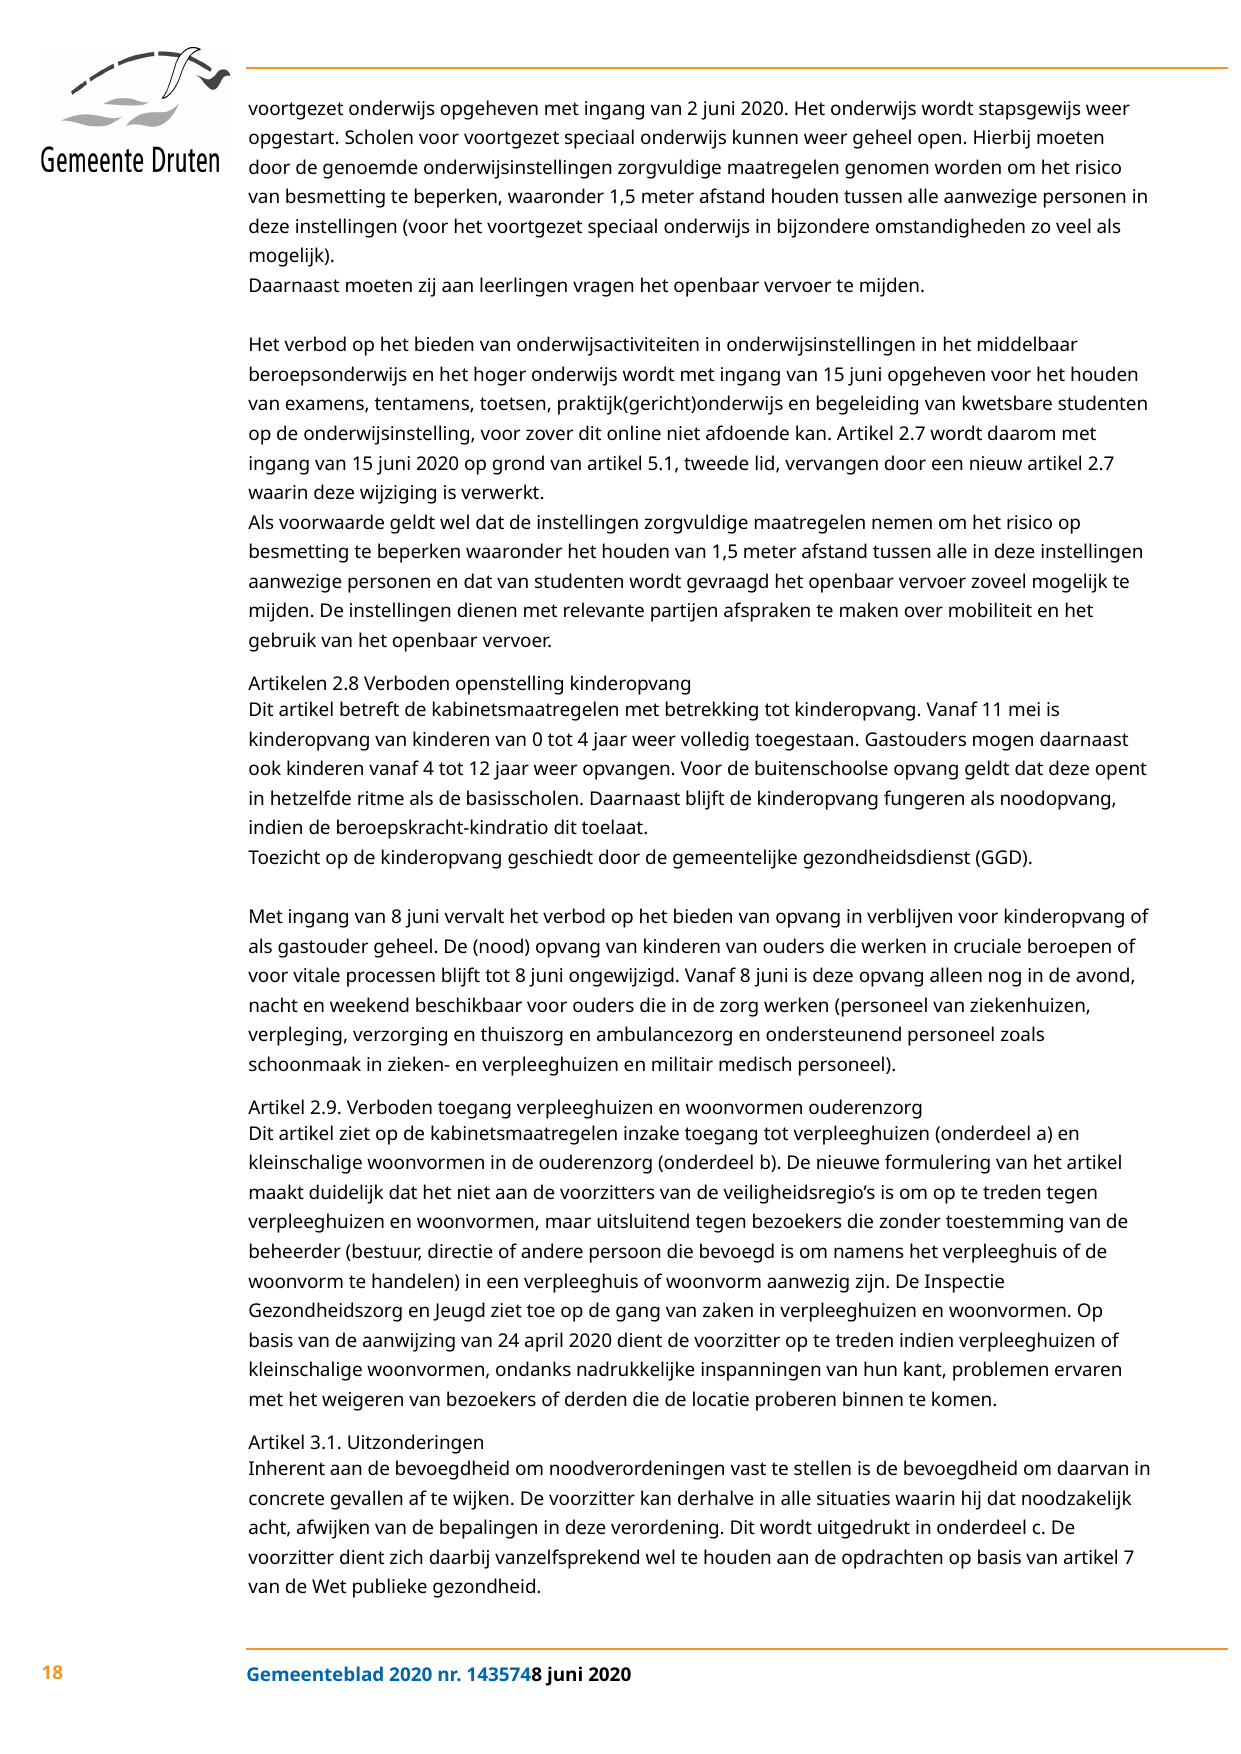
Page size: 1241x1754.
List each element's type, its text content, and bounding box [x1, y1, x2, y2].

text Artikel 2.9. Verboden toegang verpleeghuizen en woonvormen ouderenzorg [248, 1094, 1152, 1120]
text Als voorwaarde geldt wel dat de instellingen zorgvuldige maatregelen nemen om het risico op besmetting te beperken waaronder het houden van 1,5 meter afstand tussen alle in deze instellingen aanwezige personen en dat van studenten wordt gevraagd het openbaar vervoer zoveel mogelijk te mijden. De instellingen dienen met relevante partijen afspraken te maken over mobiliteit en het gebruik van het openbaar vervoer. [248, 509, 1152, 653]
text Met ingang van 8 juni vervalt het verbod op het bieden van opvang in verblijven voor kinderopvang of als gastouder geheel. De (nood) opvang van kinderen van ouders die werken in cruciale beroepen of voor vitale processen blijft tot 8 juni ongewijzigd. Vanaf 8 juni is deze opvang alleen nog in de avond, nacht en weekend beschikbaar voor ouders die in de zorg werken (personeel van ziekenhuizen, verpleging, verzorging en thuiszorg en ambulancezorg en ondersteunend personeel zoals schoonmaak in zieken- en verpleeghuizen en militair medisch personeel). [248, 903, 1152, 1077]
picture [41, 47, 231, 172]
text Het verbod op het bieden van onderwijsactiviteiten in onderwijsinstellingen in het middelbaar beroepsonderwijs en het hoger onderwijs wordt met ingang van 15 juni opgeheven voor het houden van examens, tentamens, toetsen, praktijk(gericht)onderwijs en begeleiding van kwetsbare studenten op de onderwijsinstelling, voor zover dit online niet afdoende kan. Artikel 2.7 wordt daarom met ingang van 15 juni 2020 op grond van artikel 5.1, tweede lid, vervangen door een nieuw artikel 2.7 waarin deze wijziging is verwerkt. [248, 331, 1152, 505]
text Inherent aan de bevoegdheid om noodverordeningen vast te stellen is de bevoegdheid om daarvan in concrete gevallen af te wijken. De voorzitter kan derhalve in alle situaties waarin hij dat noodzakelijk acht, afwijken van de bepalingen in deze verordening. Dit wordt uitgedrukt in onderdeel c. De voorzitter dient zich daarbij vanzelfsprekend wel te houden aan de opdrachten op basis van artikel 7 van de Wet publieke gezondheid. [248, 1455, 1152, 1599]
text Artikelen 2.8 Verboden openstelling kinderopvang [248, 670, 1152, 696]
text Daarnaast moeten zij aan leerlingen vragen het openbaar vervoer te mijden. [248, 272, 1152, 298]
text Toezicht op de kinderopvang geschiedt door de gemeentelijke gezondheidsdienst (GGD). [248, 844, 1152, 870]
text Dit artikel ziet op de kabinetsmaatregelen inzake toegang tot verpleeghuizen (onderdeel a) en kleinschalige woonvormen in de ouderenzorg (onderdeel b). De nieuwe formulering van het artikel maakt duidelijk dat het niet aan de voorzitters van de veiligheidsregio’s is om op te treden tegen verpleeghuizen en woonvormen, maar uitsluitend tegen bezoekers die zonder toestemming van de beheerder (bestuur, directie of andere persoon die bevoegd is om namens het verpleeghuis of de woonvorm te handelen) in een verpleeghuis of woonvorm aanwezig zijn. De Inspectie Gezondheidszorg en Jeugd ziet toe op de gang van zaken in verpleeghuizen en woonvormen. Op basis van de aanwijzing van 24 april 2020 dient de voorzitter op te treden indien verpleeghuizen of kleinschalige woonvormen, ondanks nadrukkelijke inspanningen van hun kant, problemen ervaren met het weigeren van bezoekers of derden die de locatie proberen binnen te komen. [248, 1120, 1152, 1412]
text Dit artikel betreft de kabinetsmaatregelen met betrekking tot kinderopvang. Vanaf 11 mei is kinderopvang van kinderen van 0 tot 4 jaar weer volledig toegestaan. Gastouders mogen daarnaast ook kinderen vanaf 4 tot 12 jaar weer opvangen. Voor de buitenschoolse opvang geldt dat deze opent in hetzelfde ritme als de basisscholen. Daarnaast blijft de kinderopvang fungeren als noodopvang, indien de beroepskracht-kindratio dit toelaat. [248, 696, 1152, 840]
text voortgezet onderwijs opgeheven met ingang van 2 juni 2020. Het onderwijs wordt stapsgewijs weer opgestart. Scholen voor voortgezet speciaal onderwijs kunnen weer geheel open. Hierbij moeten door de genoemde onderwijsinstellingen zorgvuldige maatregelen genomen worden om het risico van besmetting te beperken, waaronder 1,5 meter afstand houden tussen alle aanwezige personen in deze instellingen (voor het voortgezet speciaal onderwijs in bijzondere omstandigheden zo veel als mogelijk). [248, 95, 1152, 268]
text Artikel 3.1. Uitzonderingen [248, 1429, 1152, 1455]
